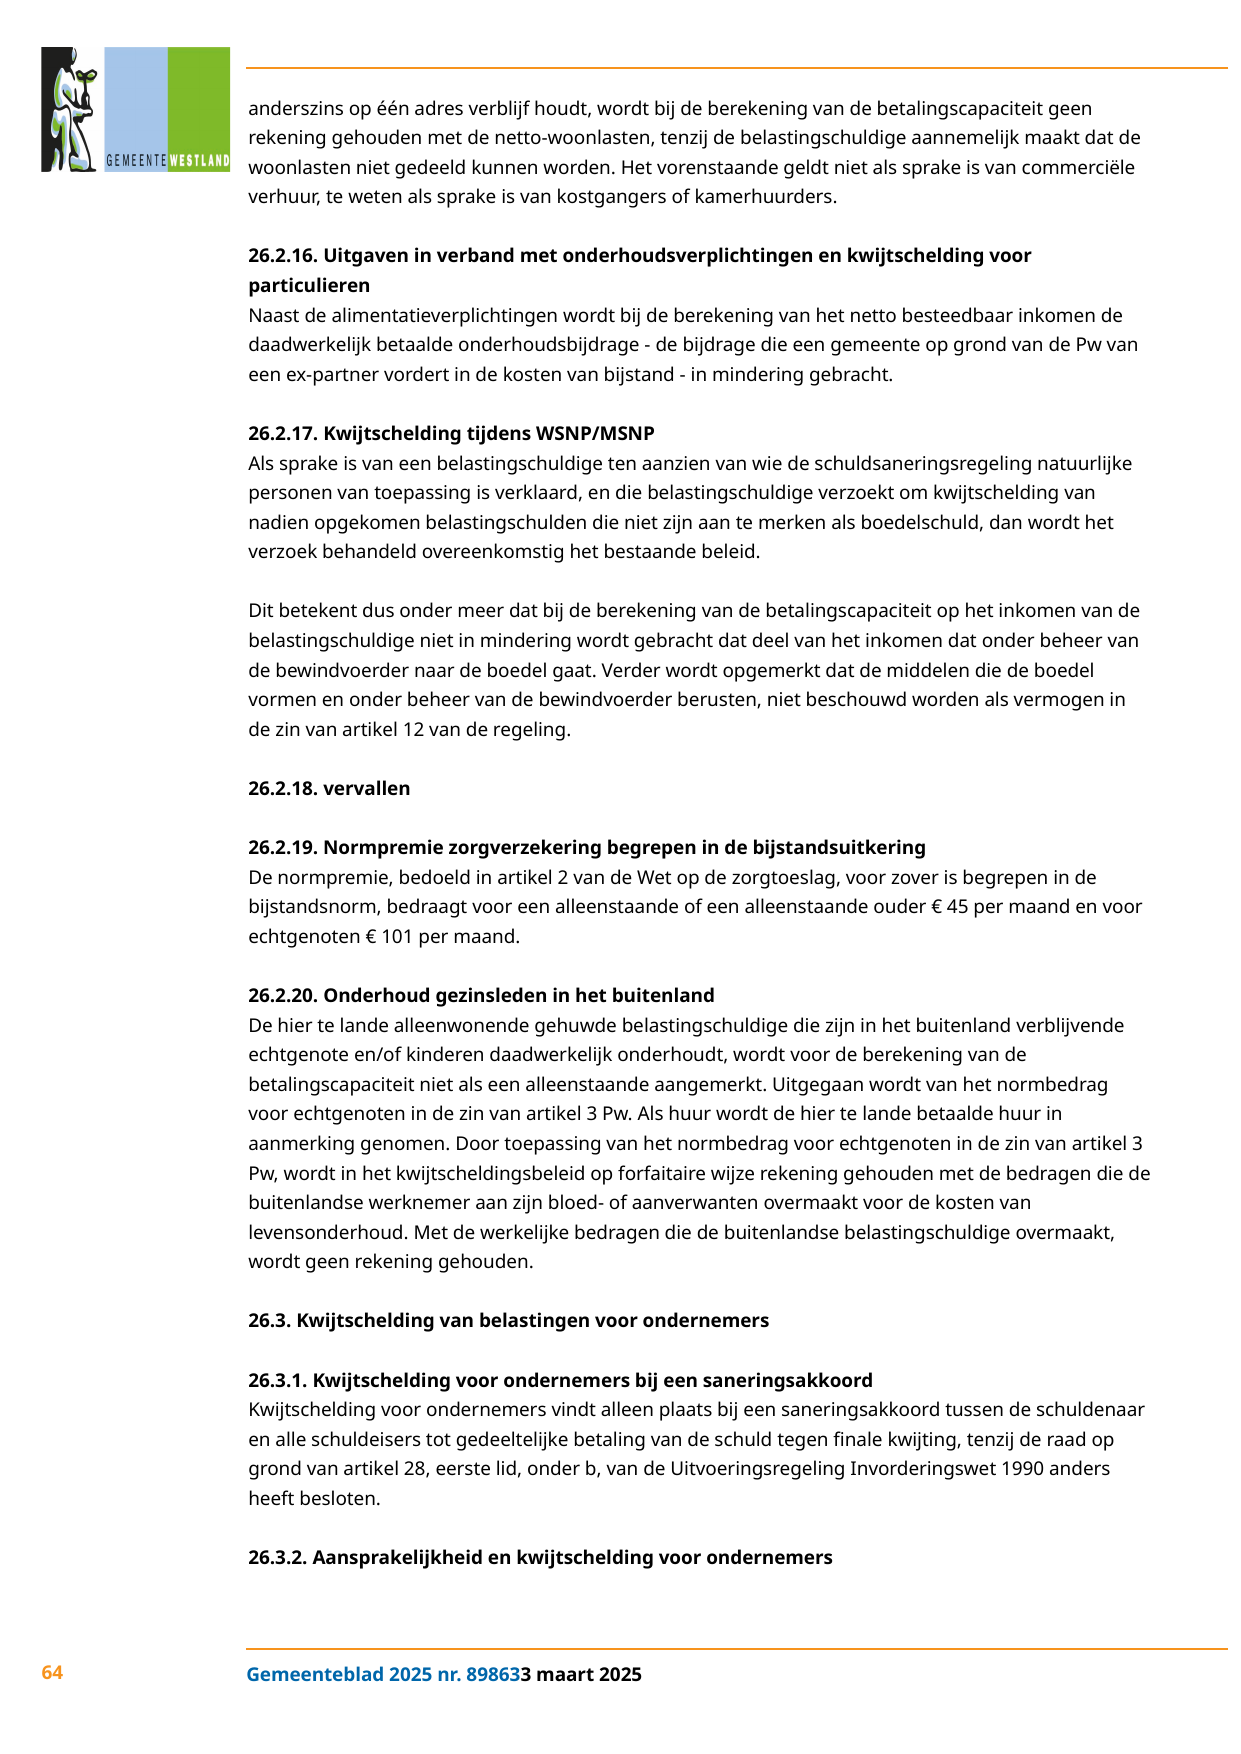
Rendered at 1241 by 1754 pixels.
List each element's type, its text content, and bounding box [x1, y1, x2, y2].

text 26.2.20. Onderhoud gezinsleden in het buitenland [248, 982, 1152, 1008]
text Als sprake is van een belastingschuldige ten aanzien van wie de schuldsaneringsregeling natuurlijke personen van toepassing is verklaard, en die belastingschuldige verzoekt om kwijtschelding van nadien opgekomen belastingschulden die niet zijn aan te merken als boedelschuld, dan wordt het verzoek behandeld overeenkomstig het bestaande beleid. [248, 450, 1152, 564]
text De normpremie, bedoeld in artikel 2 van de Wet op de zorgtoeslag, voor zover is begrepen in de bijstandsnorm, bedraagt voor een alleenstaande of een alleenstaande ouder € 45 per maand en voor echtgenoten € 101 per maand. [248, 864, 1152, 949]
picture [41, 47, 231, 172]
text 26.3.1. Kwijtschelding voor ondernemers bij een saneringsakkoord [248, 1367, 1152, 1393]
text 26.3. Kwijtschelding van belastingen voor ondernemers [248, 1308, 1152, 1333]
text 26.2.19. Normpremie zorgverzekering begrepen in de bijstandsuitkering [248, 834, 1152, 860]
text 26.2.17. Kwijtschelding tijdens WSNP/MSNP [248, 420, 1152, 446]
text Naast de alimentatieverplichtingen wordt bij de berekening van het netto besteedbaar inkomen de daadwerkelijk betaalde onderhoudsbijdrage - de bijdrage die een gemeente op grond van de Pw van een ex-partner vordert in de kosten van bijstand - in mindering gebracht. [248, 302, 1152, 387]
text Kwijtschelding voor ondernemers vindt alleen plaats bij een saneringsakkoord tussen de schuldenaar en alle schuldeisers tot gedeeltelijke betaling van de schuld tegen finale kwijting, tenzij de raad op grond van artikel 28, eerste lid, onder b, van de Uitvoeringsregeling Invorderingswet 1990 anders heeft besloten. [248, 1396, 1152, 1511]
text 26.2.16. Uitgaven in verband met onderhoudsverplichtingen en kwijtschelding voor particulieren [248, 243, 1152, 298]
text 26.2.18. vervallen [248, 775, 1152, 801]
text Dit betekent dus onder meer dat bij de berekening van de betalingscapaciteit op het inkomen van de belastingschuldige niet in mindering wordt gebracht dat deel van het inkomen dat onder beheer van de bewindvoerder naar de boedel gaat. Verder wordt opgemerkt dat de middelen die de boedel vormen en onder beheer van de bewindvoerder berusten, niet beschouwd worden als vermogen in de zin van artikel 12 van de regeling. [248, 598, 1152, 742]
text anderszins op één adres verblijf houdt, wordt bij de berekening van de betalingscapaciteit geen rekening gehouden met de netto-woonlasten, tenzij de belastingschuldige aannemelijk maakt dat de woonlasten niet gedeeld kunnen worden. Het vorenstaande geldt niet als sprake is van commerciële verhuur, te weten als sprake is van kostgangers of kamerhuurders. [248, 95, 1152, 209]
text De hier te lande alleenwonende gehuwde belastingschuldige die zijn in het buitenland verblijvende echtgenote en/of kinderen daadwerkelijk onderhoudt, wordt voor de berekening van de betalingscapaciteit niet als een alleenstaande aangemerkt. Uitgegaan wordt van het normbedrag voor echtgenoten in de zin van artikel 3 Pw. Als huur wordt de hier te lande betaalde huur in aanmerking genomen. Door toepassing van het normbedrag voor echtgenoten in de zin van artikel 3 Pw, wordt in het kwijtscheldingsbeleid op forfaitaire wijze rekening gehouden met de bedragen die de buitenlandse werknemer aan zijn bloed- of aanverwanten overmaakt voor de kosten van levensonderhoud. Met de werkelijke bedragen die de buitenlandse belastingschuldige overmaakt, wordt geen rekening gehouden. [248, 1012, 1152, 1274]
text 26.3.2. Aansprakelijkheid en kwijtschelding voor ondernemers [248, 1544, 1152, 1570]
